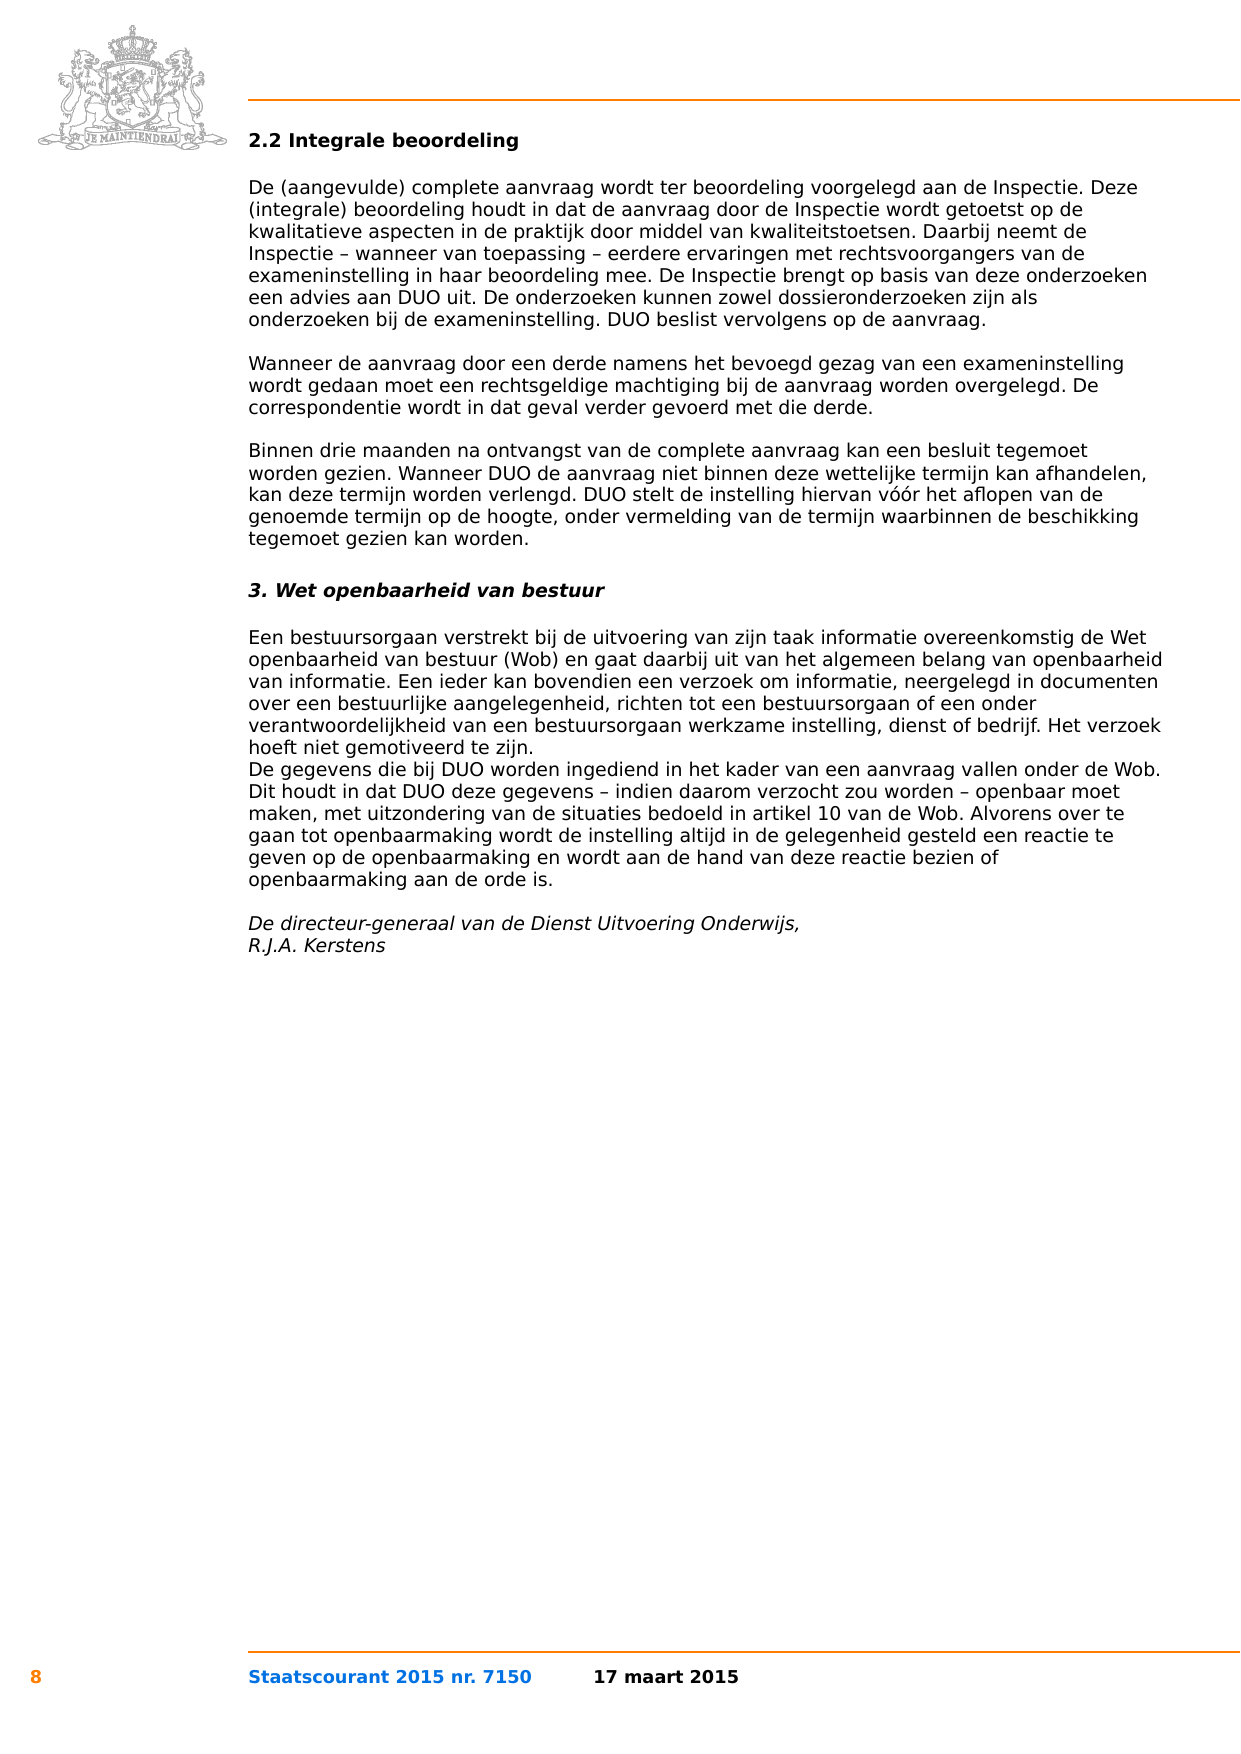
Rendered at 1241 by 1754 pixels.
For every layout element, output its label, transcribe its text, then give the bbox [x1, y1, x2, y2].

text De gegevens die bij DUO worden ingediend in het kader van een aanvraag vallen onder de Wob. Dit houdt in dat DUO deze gegevens – indien daarom verzocht zou worden – openbaar moet maken, met uitzondering van de situaties bedoeld in artikel 10 van de Wob. Alvorens over te gaan tot openbaarmaking wordt de instelling altijd in de gelegenheid gesteld een reactie te geven op de openbaarmaking en wordt aan de hand van deze reactie bezien of openbaarmaking aan de orde is. [248, 759, 1163, 891]
picture [38, 25, 227, 150]
text Een bestuursorgaan verstrekt bij de uitvoering van zijn taak informatie overeenkomstig de Wet openbaarheid van bestuur (Wob) en gaat daarbij uit van het algemeen belang van openbaarheid van informatie. Een ieder kan bovendien een verzoek om informatie, neergelegd in documenten over een bestuurlijke aangelegenheid, richten tot een bestuursorgaan of een onder verantwoordelijkheid van een bestuursorgaan werkzame instelling, dienst of bedrijf. Het verzoek hoeft niet gemotiveerd te zijn. [248, 627, 1163, 759]
text Binnen drie maanden na ontvangst van de complete aanvraag kan een besluit tegemoet worden gezien. Wanneer DUO de aanvraag niet binnen deze wettelijke termijn kan afhandelen, kan deze termijn worden verlengd. DUO stelt de instelling hiervan vóór het aflopen van de genoemde termijn op de hoogte, onder vermelding van de termijn waarbinnen de beschikking tegemoet gezien kan worden. [248, 440, 1163, 550]
subtitle 2.2 Integrale beoordeling [248, 130, 1163, 152]
text De directeur-generaal van de Dienst Uitvoering Onderwijs, R.J.A. Kerstens [248, 913, 1163, 957]
text Wanneer de aanvraag door een derde namens het bevoegd gezag van een exameninstelling wordt gedaan moet een rechtsgeldige machtiging bij de aanvraag worden overgelegd. De correspondentie wordt in dat geval verder gevoerd met die derde. [248, 353, 1163, 418]
subtitle 3. Wet openbaarheid van bestuur [248, 580, 1163, 602]
text De (aangevulde) complete aanvraag wordt ter beoordeling voorgelegd aan de Inspectie. Deze (integrale) beoordeling houdt in dat de aanvraag door de Inspectie wordt getoetst op de kwalitatieve aspecten in de praktijk door middel van kwaliteitstoetsen. Daarbij neemt de Inspectie – wanneer van toepassing – eerdere ervaringen met rechtsvoorgangers van de exameninstelling in haar beoordeling mee. De Inspectie brengt op basis van deze onderzoeken een advies aan DUO uit. De onderzoeken kunnen zowel dossieronderzoeken zijn als onderzoeken bij de exameninstelling. DUO beslist vervolgens op de aanvraag. [248, 177, 1163, 331]
